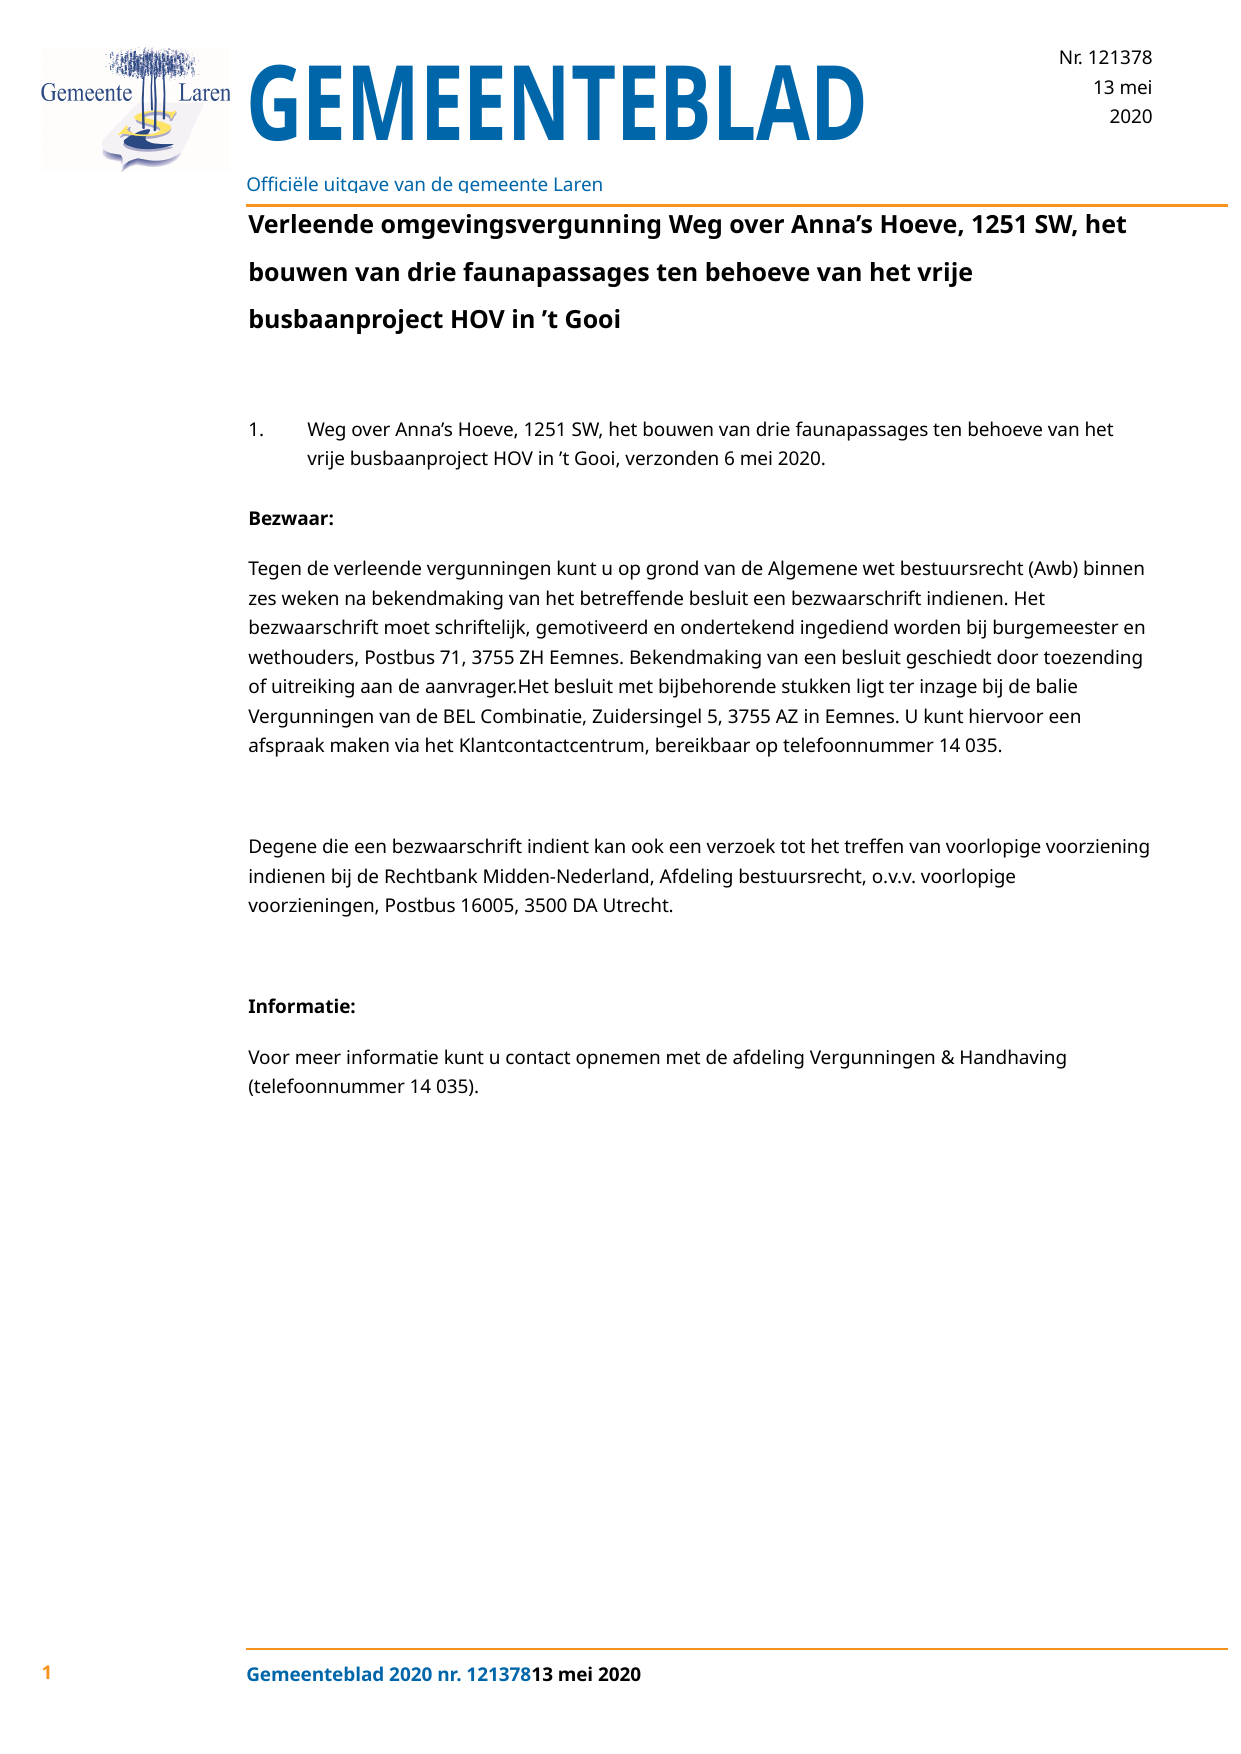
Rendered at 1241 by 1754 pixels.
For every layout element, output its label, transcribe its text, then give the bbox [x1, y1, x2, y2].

text Degene die een bezwaarschrift indient kan ook een verzoek tot het treffen van voorlopige voorziening indienen bij de Rechtbank Midden-Nederland, Afdeling bestuursrecht, o.v.v. voorlopige voorzieningen, Postbus 16005, 3500 DA Utrecht. [248, 833, 1152, 918]
text Informatie: [248, 993, 1152, 1019]
text Verleende omgevingsvergunning Weg over Anna’s Hoeve, 1251 SW, het bouwen van drie faunapassages ten behoeve van het vrije busbaanproject HOV in ’t Gooi [248, 207, 1152, 336]
picture [41, 47, 231, 172]
text Voor meer informatie kunt u contact opnemen met de afdeling Vergunningen & Handhaving (telefoonnummer 14 035). [248, 1044, 1152, 1099]
list Weg over Anna’s Hoeve, 1251 SW, het bouwen van drie faunapassages ten behoeve van het vrije busbaanproject HOV in ’t Gooi, verzonden 6 mei 2020. [248, 416, 1152, 471]
text Bezwaar: [248, 505, 1152, 530]
text Tegen de verleende vergunningen kunt u op grond van de Algemene wet bestuursrecht (Awb) binnen zes weken na bekendmaking van het betreffende besluit een bezwaarschrift indienen. Het bezwaarschrift moet schriftelijk, gemotiveerd en ondertekend ingediend worden bij burgemeester en wethouders, Postbus 71, 3755 ZH Eemnes. Bekendmaking van een besluit geschiedt door toezending of uitreiking aan de aanvrager.Het besluit met bijbehorende stukken ligt ter inzage bij de balie Vergunningen van de BEL Combinatie, Zuidersingel 5, 3755 AZ in Eemnes. U kunt hiervoor een afspraak maken via het Klantcontactcentrum, bereikbaar op telefoonnummer 14 035. [248, 555, 1152, 758]
